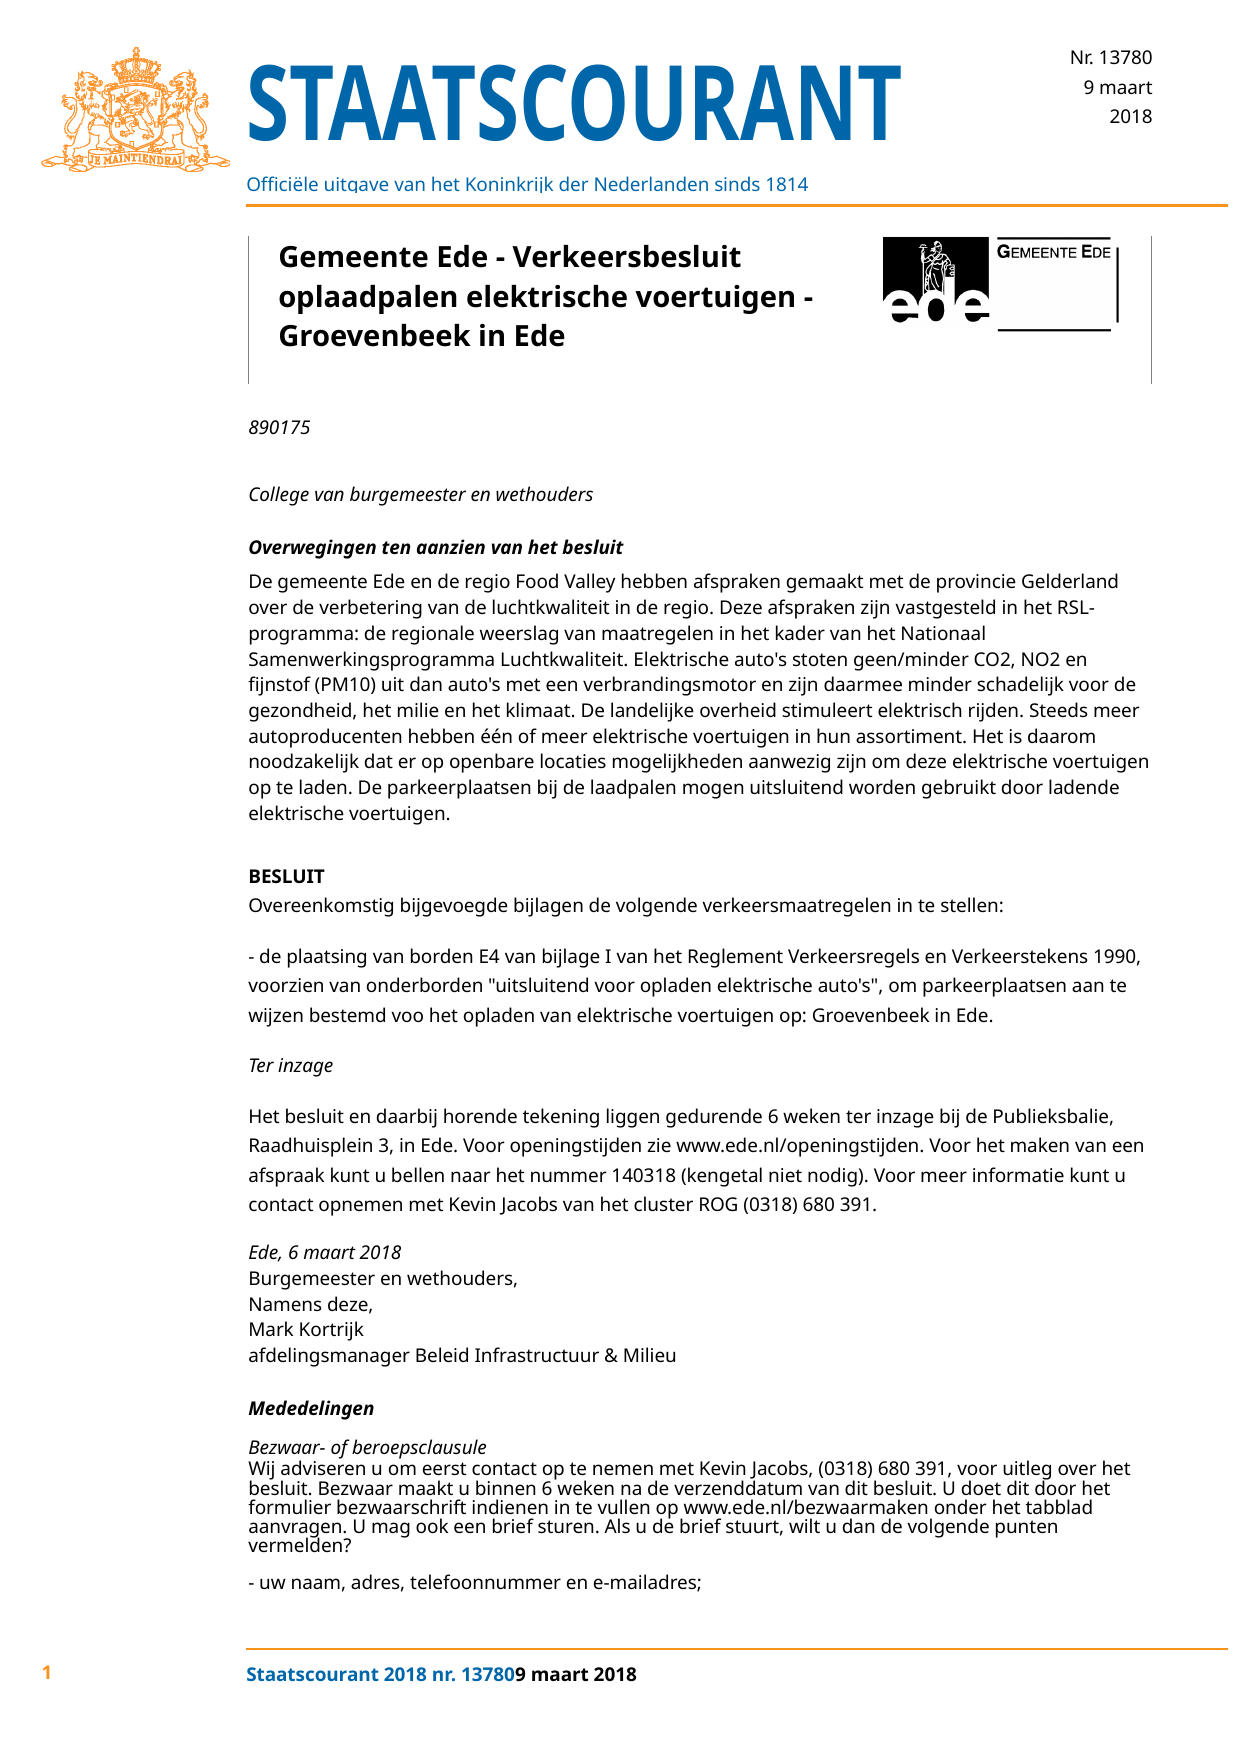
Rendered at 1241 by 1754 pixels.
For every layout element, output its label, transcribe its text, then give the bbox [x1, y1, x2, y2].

text - uw naam, adres, telefoonnummer en e-mailadres; [248, 1574, 1152, 1593]
text Namens deze, [248, 1291, 1152, 1317]
text Overeenkomstig bijgevoegde bijlagen de volgende verkeersmaatregelen in te stellen: [248, 892, 1152, 918]
text - de plaatsing van borden E4 van bijlage I van het Reglement Verkeersregels en Verkeerstekens 1990, voorzien van onderborden "uitsluitend voor opladen elektrische auto's", om parkeerplaatsen aan te wijzen bestemd voo het opladen van elektrische voertuigen op: Groevenbeek in Ede. [248, 943, 1152, 1028]
text Het besluit en daarbij horende tekening liggen gedurende 6 weken ter inzage bij de Publieksbalie, Raadhuisplein 3, in Ede. Voor openingstijden zie www.ede.nl/openingstijden. Voor het maken van een afspraak kunt u bellen naar het nummer 140318 (kengetal niet nodig). Voor meer informatie kunt u contact opnemen met Kevin Jacobs van het cluster ROG (0318) 680 391. [248, 1103, 1152, 1217]
table_header Gemeente Ede - Verkeersbesluit oplaadpalen elektrische voertuigen - Groevenbeek in Ede [249, 236, 850, 384]
text Ter inzage [248, 1052, 1152, 1078]
text Burgemeester en wethouders, [248, 1265, 1152, 1291]
text afdelingsmanager Beleid Infrastructuur & Milieu [248, 1342, 1152, 1368]
text Wij adviseren u om eerst contact op te nemen met Kevin Jacobs, (0318) 680 391, voor uitleg over het besluit. Bezwaar maakt u binnen 6 weken na de verzenddatum van dit besluit. U doet dit door het formulier bezwaarschrift indienen in te vullen op www.ede.nl/bezwaarmaken onder het tabblad aanvragen. U mag ook een brief sturen. Als u de brief stuurt, wilt u dan de volgende punten vermelden? [248, 1460, 1152, 1557]
text Overwegingen ten aanzien van het besluit [248, 534, 1152, 560]
text 890175 [248, 414, 1152, 440]
text College van burgemeester en wethouders [248, 482, 1152, 507]
picture [41, 47, 231, 172]
text Bezwaar- of beroepsclausule [248, 1434, 1152, 1460]
text De gemeente Ede en de regio Food Valley hebben afspraken gemaakt met de provincie Gelderland over de verbetering van de luchtkwaliteit in de regio. Deze afspraken zijn vastgesteld in het RSL-programma: de regionale weerslag van maatregelen in het kader van het Nationaal Samenwerkingsprogramma Luchtkwaliteit. Elektrische auto's stoten geen/minder CO2, NO2 en fijnstof (PM10) uit dan auto's met een verbrandingsmotor en zijn daarmee minder schadelijk voor de gezondheid, het milie en het klimaat. De landelijke overheid stimuleert elektrisch rijden. Steeds meer autoproducenten hebben één of meer elektrische voertuigen in hun assortiment. Het is daarom noodzakelijk dat er op openbare locaties mogelijkheden aanwezig zijn om deze elektrische voertuigen op te laden. De parkeerplaatsen bij de laadpalen mogen uitsluitend worden gebruikt door ladende elektrische voertuigen. [248, 568, 1152, 826]
text Ede, 6 maart 2018 [248, 1239, 1152, 1265]
text Mededelingen [248, 1395, 1152, 1421]
table_header [850, 236, 1151, 384]
picture [882, 236, 1119, 332]
text Mark Kortrijk [248, 1317, 1152, 1342]
text BESLUIT [248, 863, 1152, 888]
